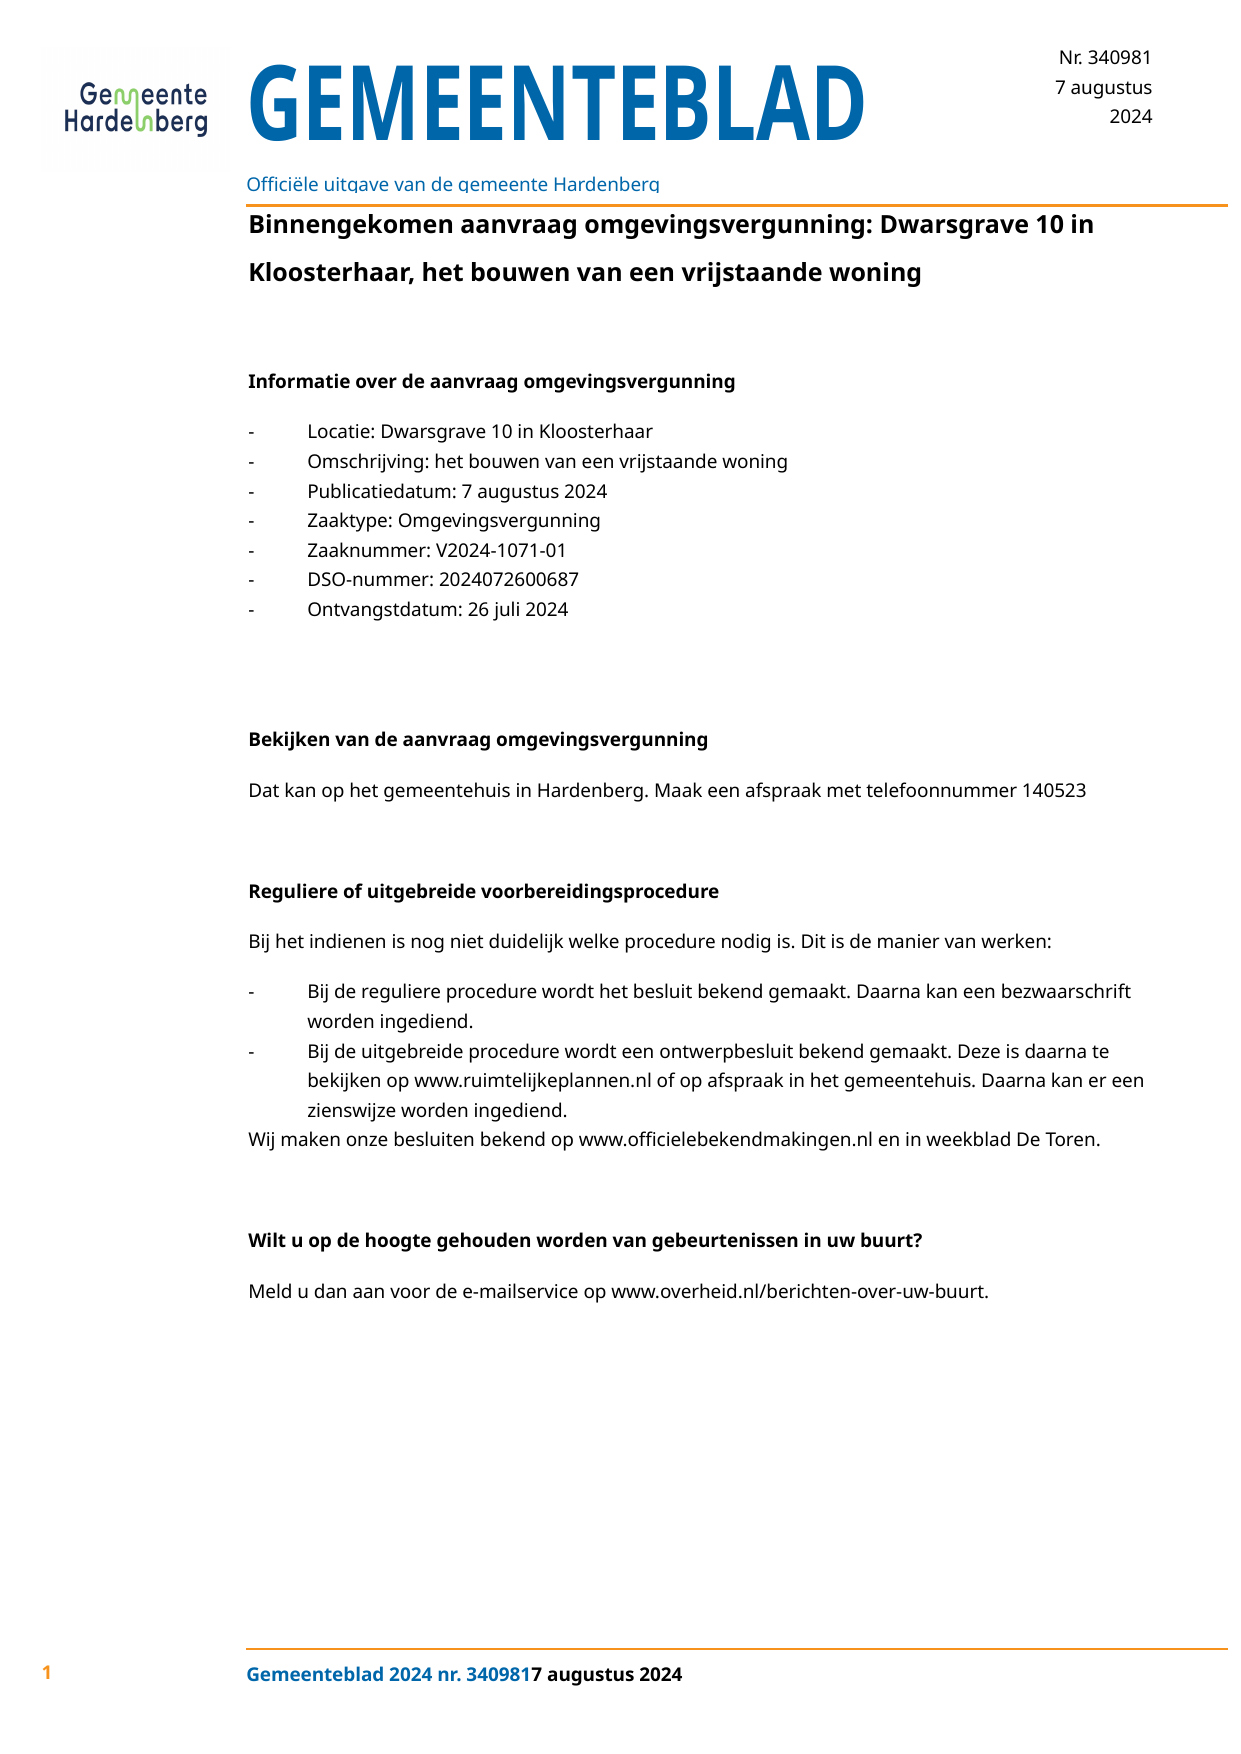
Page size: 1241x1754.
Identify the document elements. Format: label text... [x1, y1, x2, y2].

picture [41, 47, 231, 172]
text Bij het indienen is nog niet duidelijk welke procedure nodig is. Dit is de manier van werken: [248, 928, 1152, 954]
text Informatie over de aanvraag omgevingsvergunning [248, 368, 1152, 394]
list Publicatiedatum: 7 augustus 2024 [248, 478, 1152, 504]
list Bij de reguliere procedure wordt het besluit bekend gemaakt. Daarna kan een bezwaarschrift worden ingediend. [248, 979, 1152, 1034]
list DSO-nummer: 2024072600687 [248, 567, 1152, 592]
text Wilt u op de hoogte gehouden worden van gebeurtenissen in uw buurt? [248, 1227, 1152, 1253]
text Wij maken onze besluiten bekend op www.officielebekendmakingen.nl en in weekblad De Toren. [248, 1127, 1152, 1152]
text Dat kan op het gemeentehuis in Hardenberg. Maak een afspraak met telefoonnummer 140523 [248, 777, 1152, 803]
list Omschrijving: het bouwen van een vrijstaande woning [248, 448, 1152, 474]
text Bekijken van de aanvraag omgevingsvergunning [248, 727, 1152, 752]
list Ontvangstdatum: 26 juli 2024 [248, 596, 1152, 622]
text Reguliere of uitgebreide voorbereidingsprocedure [248, 878, 1152, 904]
list Locatie: Dwarsgrave 10 in Kloosterhaar [248, 419, 1152, 444]
list Zaaktype: Omgevingsvergunning [248, 507, 1152, 533]
text Meld u dan aan voor de e-mailservice op www.overheid.nl/berichten-over-uw-buurt. [248, 1278, 1152, 1304]
text Binnengekomen aanvraag omgevingsvergunning: Dwarsgrave 10 in Kloosterhaar, het bouwen van een vrijstaande woning [248, 207, 1152, 288]
list Bij de uitgebreide procedure wordt een ontwerpbesluit bekend gemaakt. Deze is daarna te bekijken op www.ruimtelijkeplannen.nl of op afspraak in het gemeentehuis. Daarna kan er een zienswijze worden ingediend. [248, 1038, 1152, 1123]
list Zaaknummer: V2024-1071-01 [248, 537, 1152, 563]
